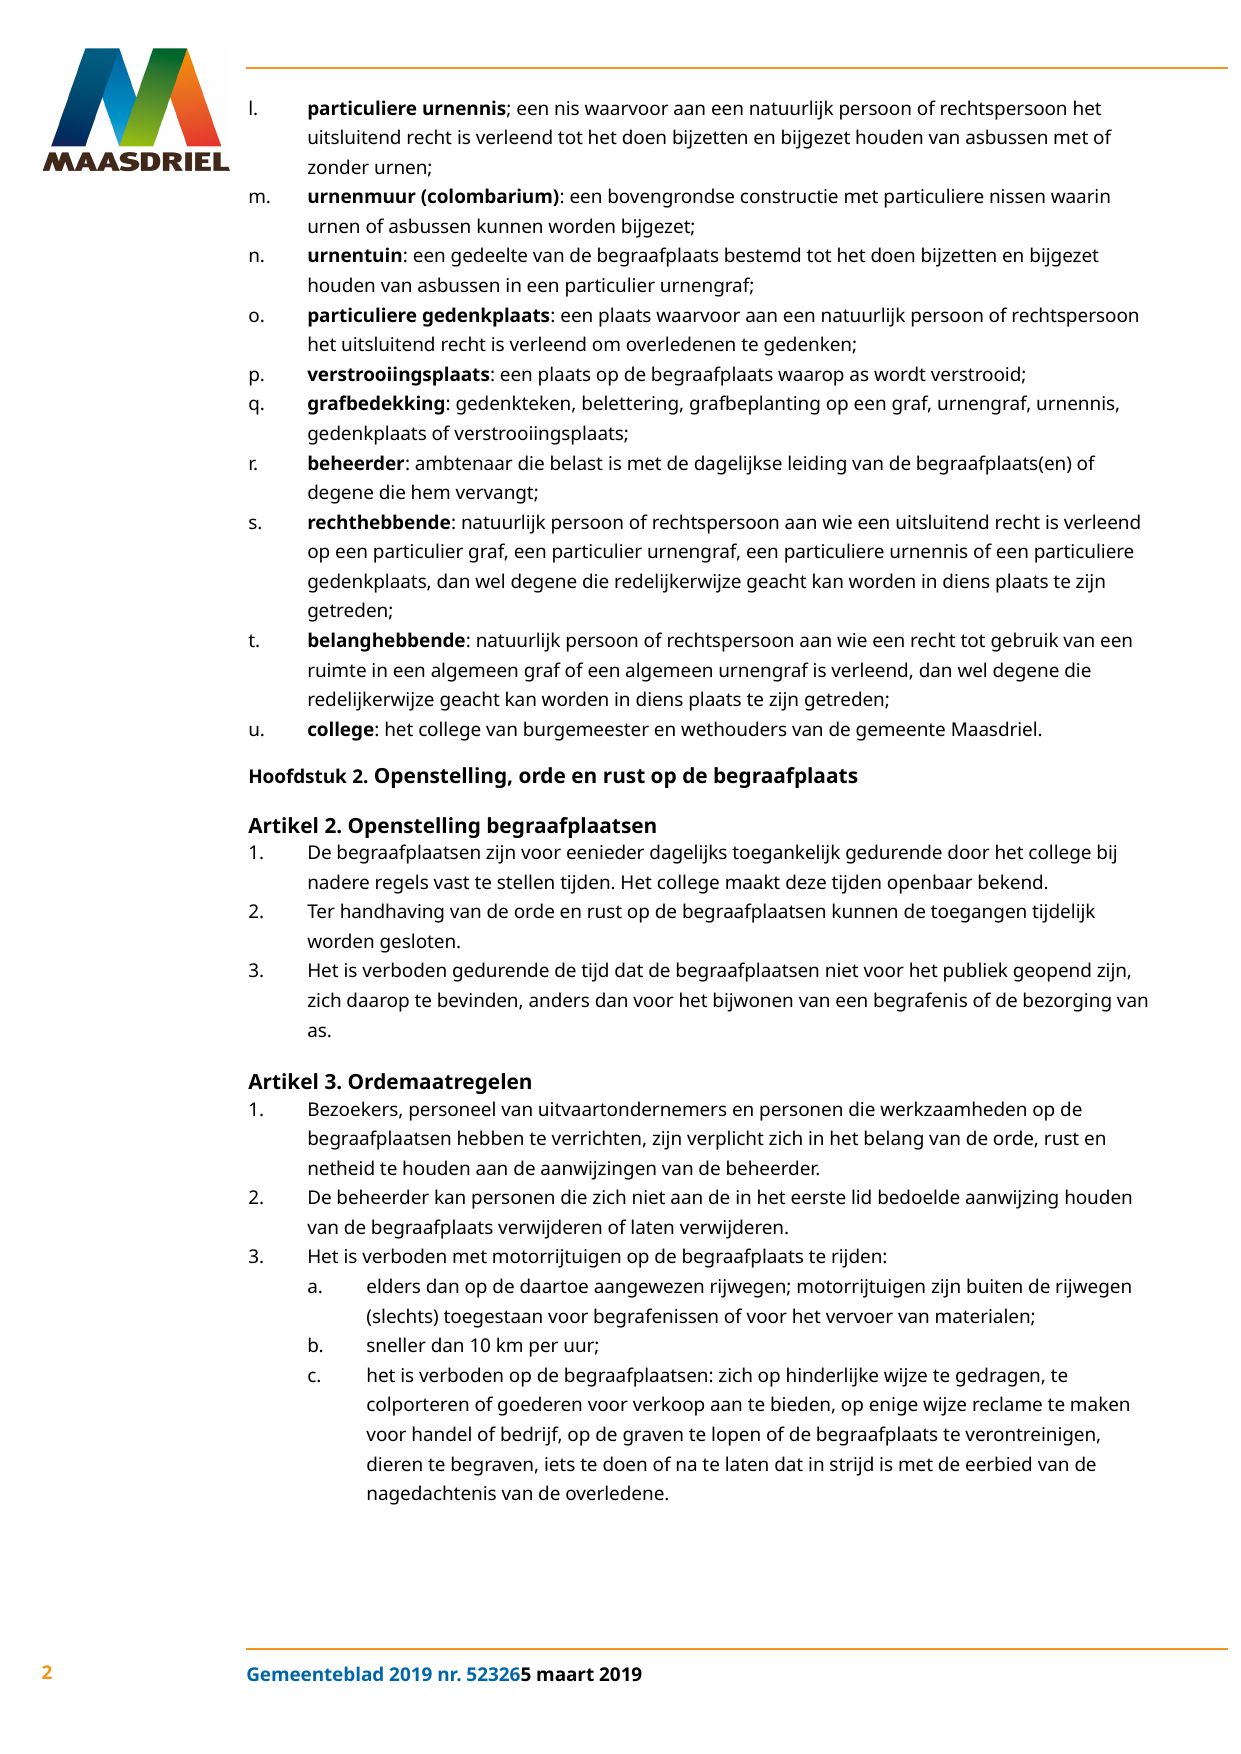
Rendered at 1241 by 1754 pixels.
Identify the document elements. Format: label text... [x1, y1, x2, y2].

text Hoofdstuk 2. Openstelling, orde en rust op de begraafplaats [248, 762, 1152, 790]
list sneller dan 10 km per uur; [307, 1332, 1152, 1358]
list urnentuin: een gedeelte van de begraafplaats bestemd tot het doen bijzetten en bijgezet houden van asbussen in een particulier urnengraf; [248, 243, 1152, 298]
text Artikel 3. Ordemaatregelen [248, 1067, 1152, 1096]
list college: het college van burgemeester en wethouders van de gemeente Maasdriel. [248, 716, 1152, 742]
picture [41, 47, 231, 172]
list particuliere gedenkplaats: een plaats waarvoor aan een natuurlijk persoon of rechtspersoon het uitsluitend recht is verleend om overledenen te gedenken; [248, 302, 1152, 357]
list Ter handhaving van de orde en rust op de begraafplaatsen kunnen de toegangen tijdelijk worden gesloten. [248, 898, 1152, 954]
list het is verboden op de begraafplaatsen: zich op hinderlijke wijze te gedragen, te colporteren of goederen voor verkoop aan te bieden, op enige wijze reclame te maken voor handel of bedrijf, op de graven te lopen of de begraafplaats te verontreinigen, dieren te begraven, iets te doen of na te laten dat in strijd is met de eerbied van de nagedachtenis van de overledene. [307, 1362, 1152, 1506]
list Het is verboden gedurende de tijd dat de begraafplaatsen niet voor het publiek geopend zijn, zich daarop te bevinden, anders dan voor het bijwonen van een begrafenis of de bezorging van as. [248, 958, 1152, 1043]
list urnenmuur (colombarium): een bovengrondse constructie met particuliere nissen waarin urnen of asbussen kunnen worden bijgezet; [248, 183, 1152, 239]
list Het is verboden met motorrijtuigen op de begraafplaats te rijden: [248, 1244, 1152, 1269]
list belanghebbende: natuurlijk persoon of rechtspersoon aan wie een recht tot gebruik van een ruimte in een algemeen graf of een algemeen urnengraf is verleend, dan wel degene die redelijkerwijze geacht kan worden in diens plaats te zijn getreden; [248, 627, 1152, 712]
list particuliere urnennis; een nis waarvoor aan een natuurlijk persoon of rechtspersoon het uitsluitend recht is verleend tot het doen bijzetten en bijgezet houden van asbussen met of zonder urnen; [248, 95, 1152, 180]
list De begraafplaatsen zijn voor eenieder dagelijks toegankelijk gedurende door het college bij nadere regels vast te stellen tijden. Het college maakt deze tijden openbaar bekend. [248, 839, 1152, 895]
list verstrooiingsplaats: een plaats op de begraafplaats waarop as wordt verstrooid; [248, 361, 1152, 387]
list De beheerder kan personen die zich niet aan de in het eerste lid bedoelde aanwijzing houden van de begraafplaats verwijderen of laten verwijderen. [248, 1184, 1152, 1240]
text Artikel 2. Openstelling begraafplaatsen [248, 811, 1152, 839]
list Bezoekers, personeel van uitvaartondernemers en personen die werkzaamheden op de begraafplaatsen hebben te verrichten, zijn verplicht zich in het belang van de orde, rust en netheid te houden aan de aanwijzingen van de beheerder. [248, 1096, 1152, 1181]
list beheerder: ambtenaar die belast is met de dagelijkse leiding van de begraafplaats(en) of degene die hem vervangt; [248, 450, 1152, 505]
list grafbedekking: gedenkteken, belettering, grafbeplanting op een graf, urnengraf, urnennis, gedenkplaats of verstrooiingsplaats; [248, 391, 1152, 446]
list rechthebbende: natuurlijk persoon of rechtspersoon aan wie een uitsluitend recht is verleend op een particulier graf, een particulier urnengraf, een particuliere urnennis of een particuliere gedenkplaats, dan wel degene die redelijkerwijze geacht kan worden in diens plaats te zijn getreden; [248, 509, 1152, 623]
list elders dan op de daartoe aangewezen rijwegen; motorrijtuigen zijn buiten de rijwegen (slechts) toegestaan voor begrafenissen of voor het vervoer van materialen; [307, 1273, 1152, 1328]
